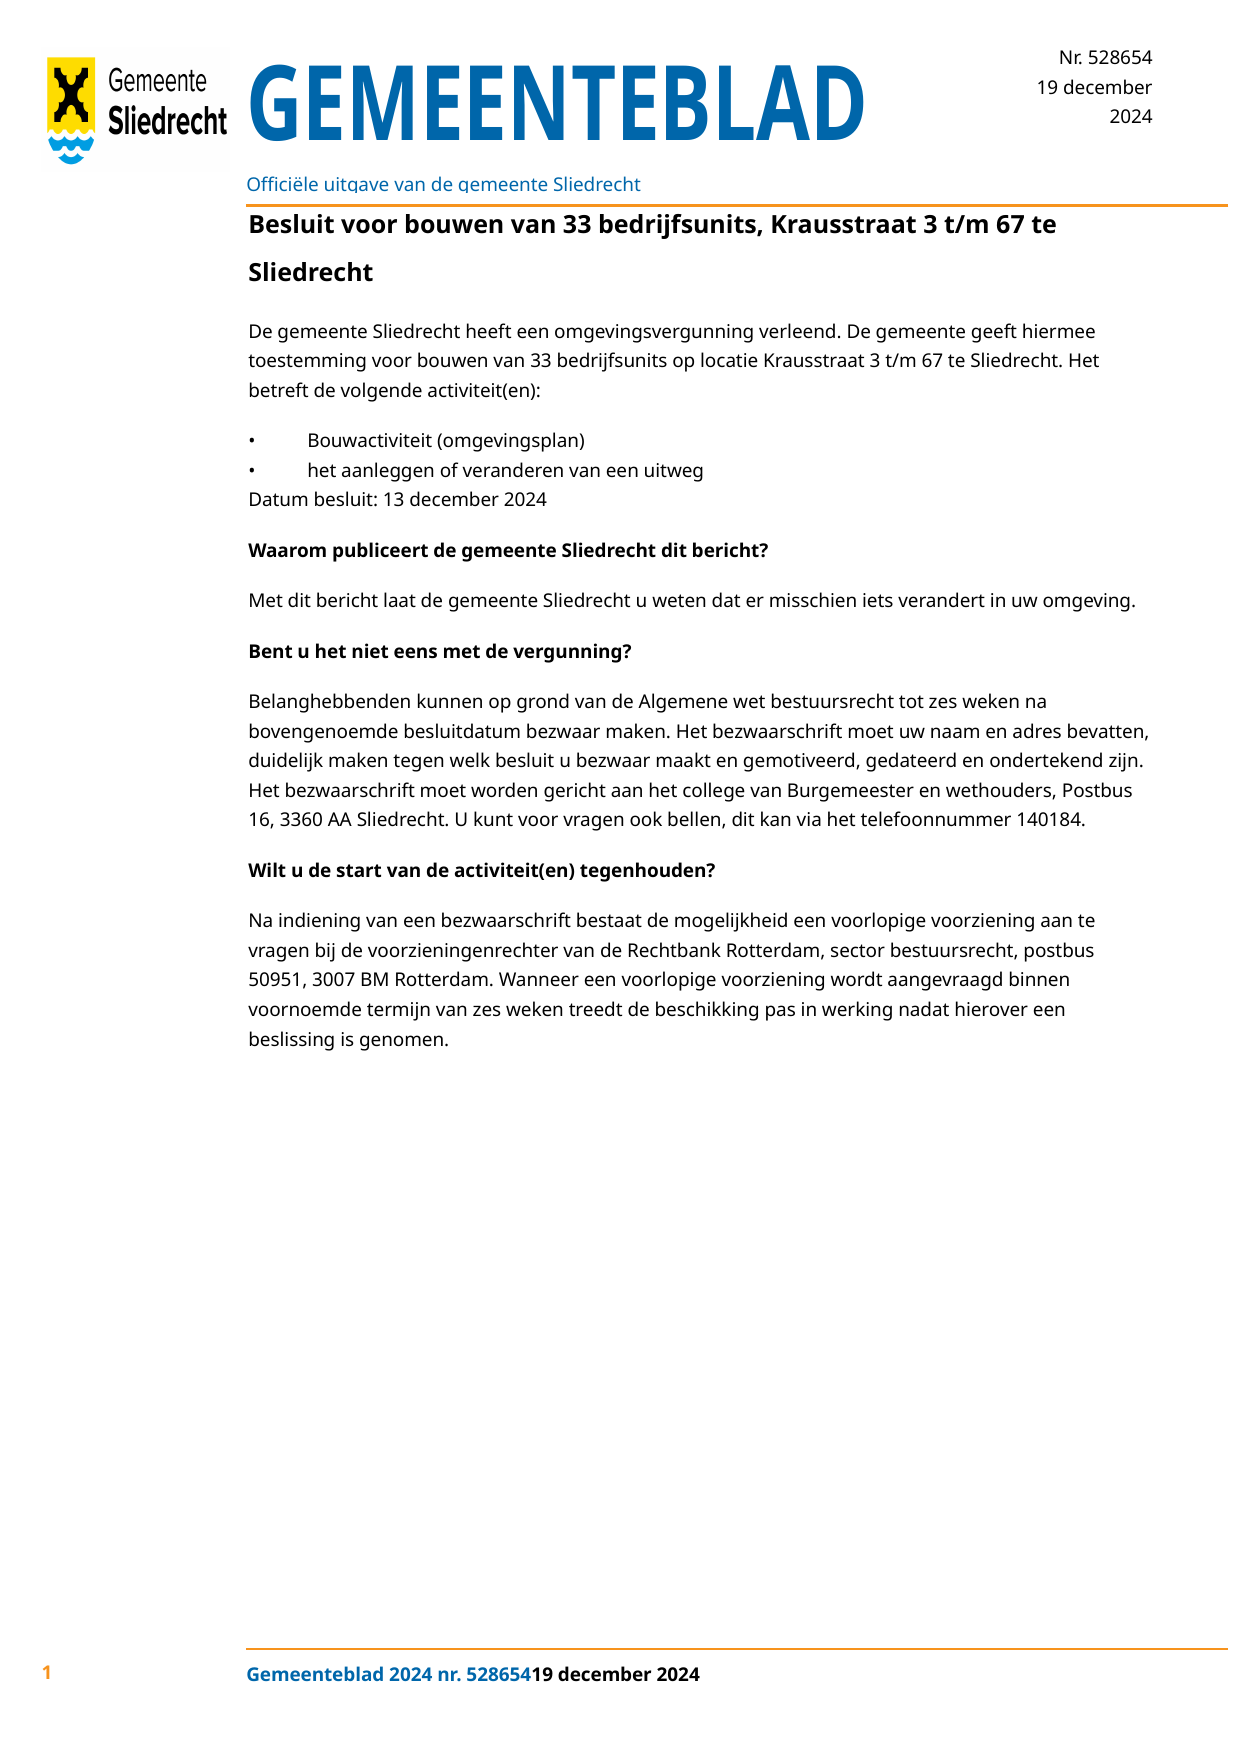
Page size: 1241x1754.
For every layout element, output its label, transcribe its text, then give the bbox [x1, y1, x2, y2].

text Bent u het niet eens met de vergunning? [248, 638, 1152, 664]
text Na indiening van een bezwaarschrift bestaat de mogelijkheid een voorlopige voorziening aan te vragen bij de voorzieningenrechter van de Rechtbank Rotterdam, sector bestuursrecht, postbus 50951, 3007 BM Rotterdam. Wanneer een voorlopige voorziening wordt aangevraagd binnen voornoemde termijn van zes weken treedt de beschikking pas in werking nadat hierover een beslissing is genomen. [248, 907, 1152, 1052]
text De gemeente Sliedrecht heeft een omgevingsvergunning verleend. De gemeente geeft hiermee toestemming voor bouwen van 33 bedrijfsunits op locatie Krausstraat 3 t/m 67 te Sliedrecht. Het betreft de volgende activiteit(en): [248, 318, 1152, 403]
text Besluit voor bouwen van 33 bedrijfsunits, Krausstraat 3 t/m 67 te Sliedrecht [248, 207, 1152, 288]
text Wilt u de start van de activiteit(en) tegenhouden? [248, 857, 1152, 883]
text Belanghebbenden kunnen op grond van de Algemene wet bestuursrecht tot zes weken na bovengenoemde besluitdatum bezwaar maken. Het bezwaarschrift moet uw naam en adres bevatten, duidelijk maken tegen welk besluit u bezwaar maakt en gemotiveerd, gedateerd en ondertekend zijn. Het bezwaarschrift moet worden gericht aan het college van Burgemeester en wethouders, Postbus 16, 3360 AA Sliedrecht. U kunt voor vragen ook bellen, dit kan via het telefoonnummer 140184. [248, 688, 1152, 832]
text Datum besluit: 13 december 2024 [248, 487, 1152, 512]
text Met dit bericht laat de gemeente Sliedrecht u weten dat er misschien iets verandert in uw omgeving. [248, 587, 1152, 613]
list het aanleggen of veranderen van een uitweg [248, 457, 1152, 483]
text Waarom publiceert de gemeente Sliedrecht dit bericht? [248, 537, 1152, 563]
picture [41, 47, 231, 172]
list Bouwactiviteit (omgevingsplan) [248, 427, 1152, 453]
